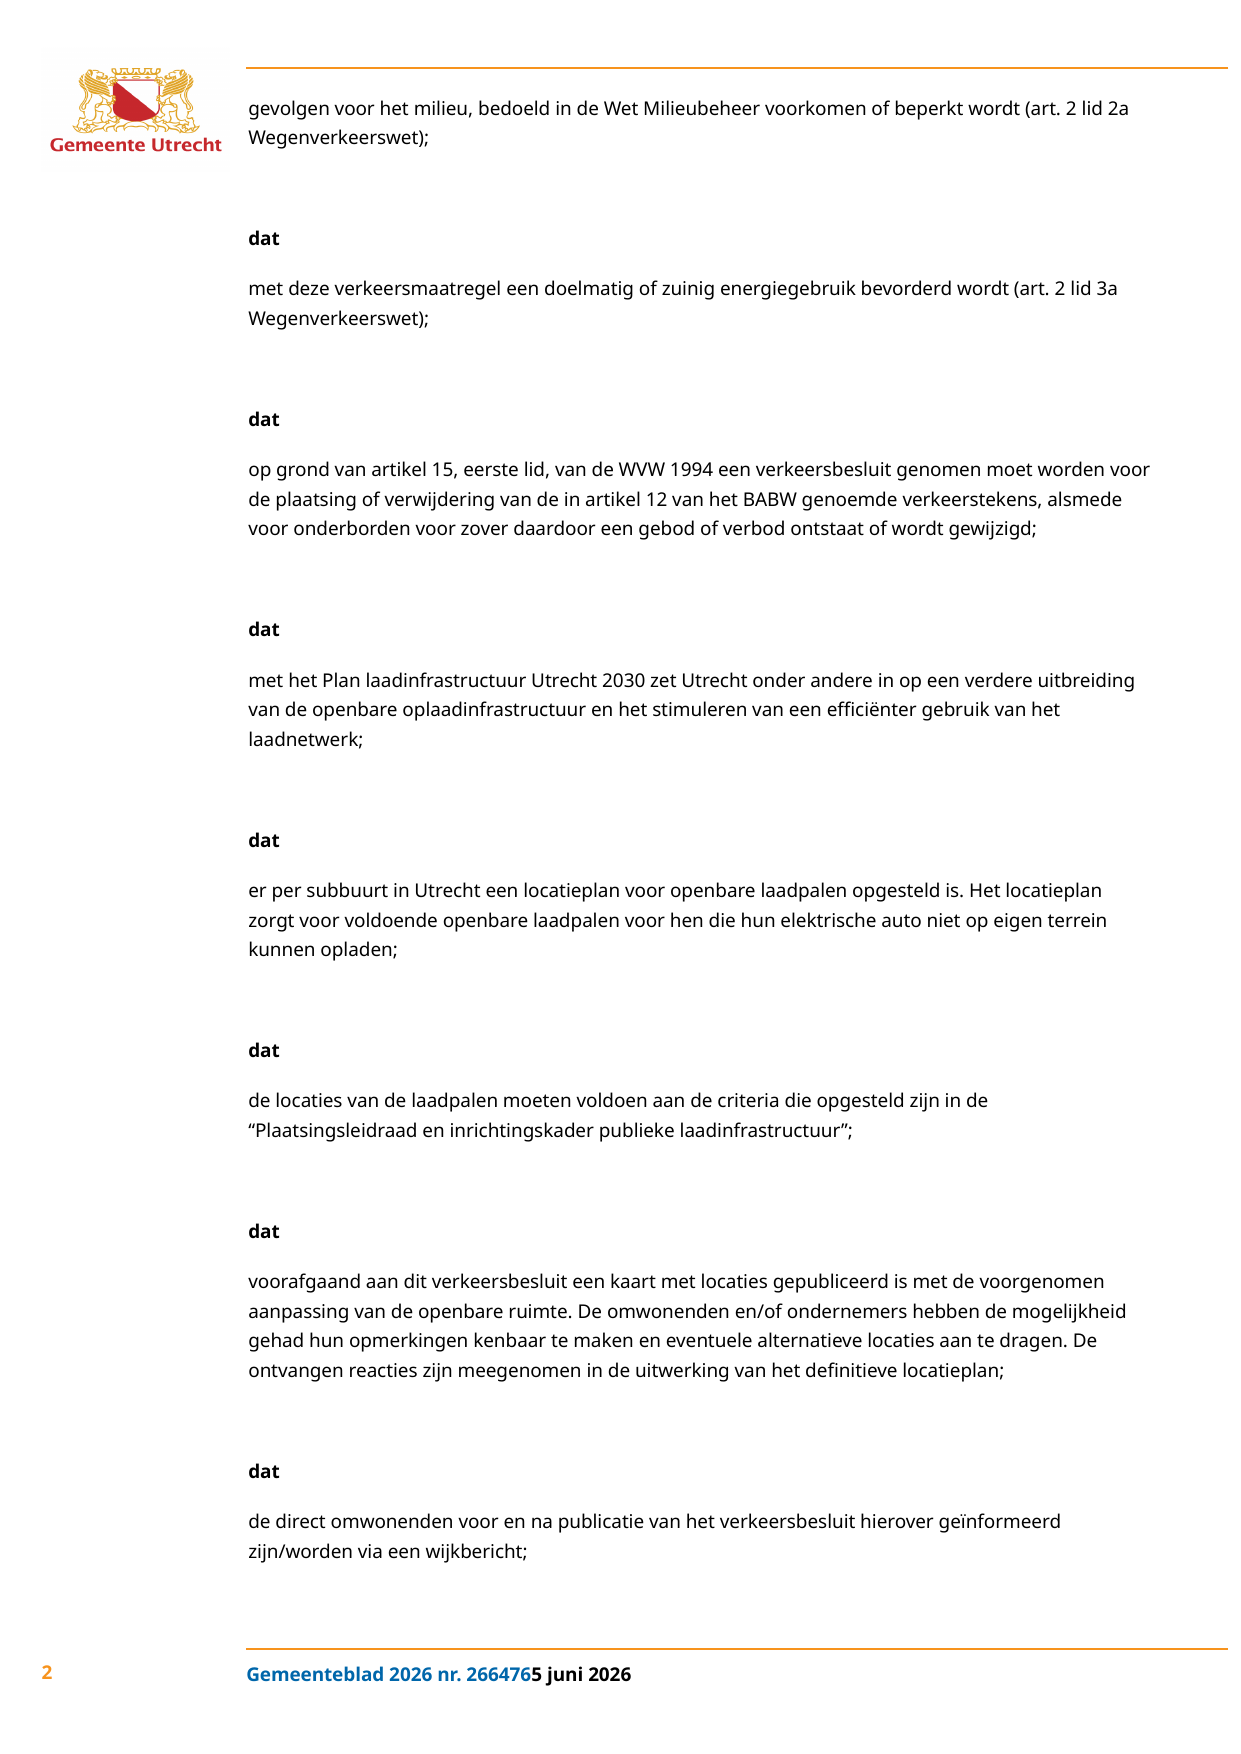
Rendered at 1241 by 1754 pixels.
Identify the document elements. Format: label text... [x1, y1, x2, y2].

text dat [248, 1458, 1152, 1484]
text dat [248, 1037, 1152, 1063]
text de direct omwonenden voor en na publicatie van het verkeersbesluit hierover geïnformeerd zijn/worden via een wijkbericht; [248, 1508, 1152, 1564]
text dat [248, 827, 1152, 853]
text gevolgen voor het milieu, bedoeld in de Wet Milieubeheer voorkomen of beperkt wordt (art. 2 lid 2a Wegenverkeerswet); [248, 95, 1152, 150]
text dat [248, 1218, 1152, 1244]
text de locaties van de laadpalen moeten voldoen aan de criteria die opgesteld zijn in de “Plaatsingsleidraad en inrichtingskader publieke laadinfrastructuur”; [248, 1088, 1152, 1143]
text op grond van artikel 15, eerste lid, van de WVW 1994 een verkeersbesluit genomen moet worden voor de plaatsing of verwijdering van de in artikel 12 van het BABW genoemde verkeerstekens, alsmede voor onderborden voor zover daardoor een gebod of verbod ontstaat of wordt gewijzigd; [248, 456, 1152, 541]
text met het Plan laadinfrastructuur Utrecht 2030 zet Utrecht onder andere in op een verdere uitbreiding van de openbare oplaadinfrastructuur en het stimuleren van een efficiënter gebruik van het laadnetwerk; [248, 667, 1152, 752]
text voorafgaand aan dit verkeersbesluit een kaart met locaties gepubliceerd is met de voorgenomen aanpassing van de openbare ruimte. De omwonenden en/of ondernemers hebben de mogelijkheid gehad hun opmerkingen kenbaar te maken en eventuele alternatieve locaties aan te dragen. De ontvangen reacties zijn meegenomen in de uitwerking van het definitieve locatieplan; [248, 1268, 1152, 1383]
text dat [248, 616, 1152, 642]
text dat [248, 406, 1152, 432]
picture [41, 47, 231, 172]
text met deze verkeersmaatregel een doelmatig of zuinig energiegebruik bevorderd wordt (art. 2 lid 3a Wegenverkeerswet); [248, 276, 1152, 331]
text er per subbuurt in Utrecht een locatieplan voor openbare laadpalen opgesteld is. Het locatieplan zorgt voor voldoende openbare laadpalen voor hen die hun elektrische auto niet op eigen terrein kunnen opladen; [248, 877, 1152, 962]
text dat [248, 225, 1152, 251]
